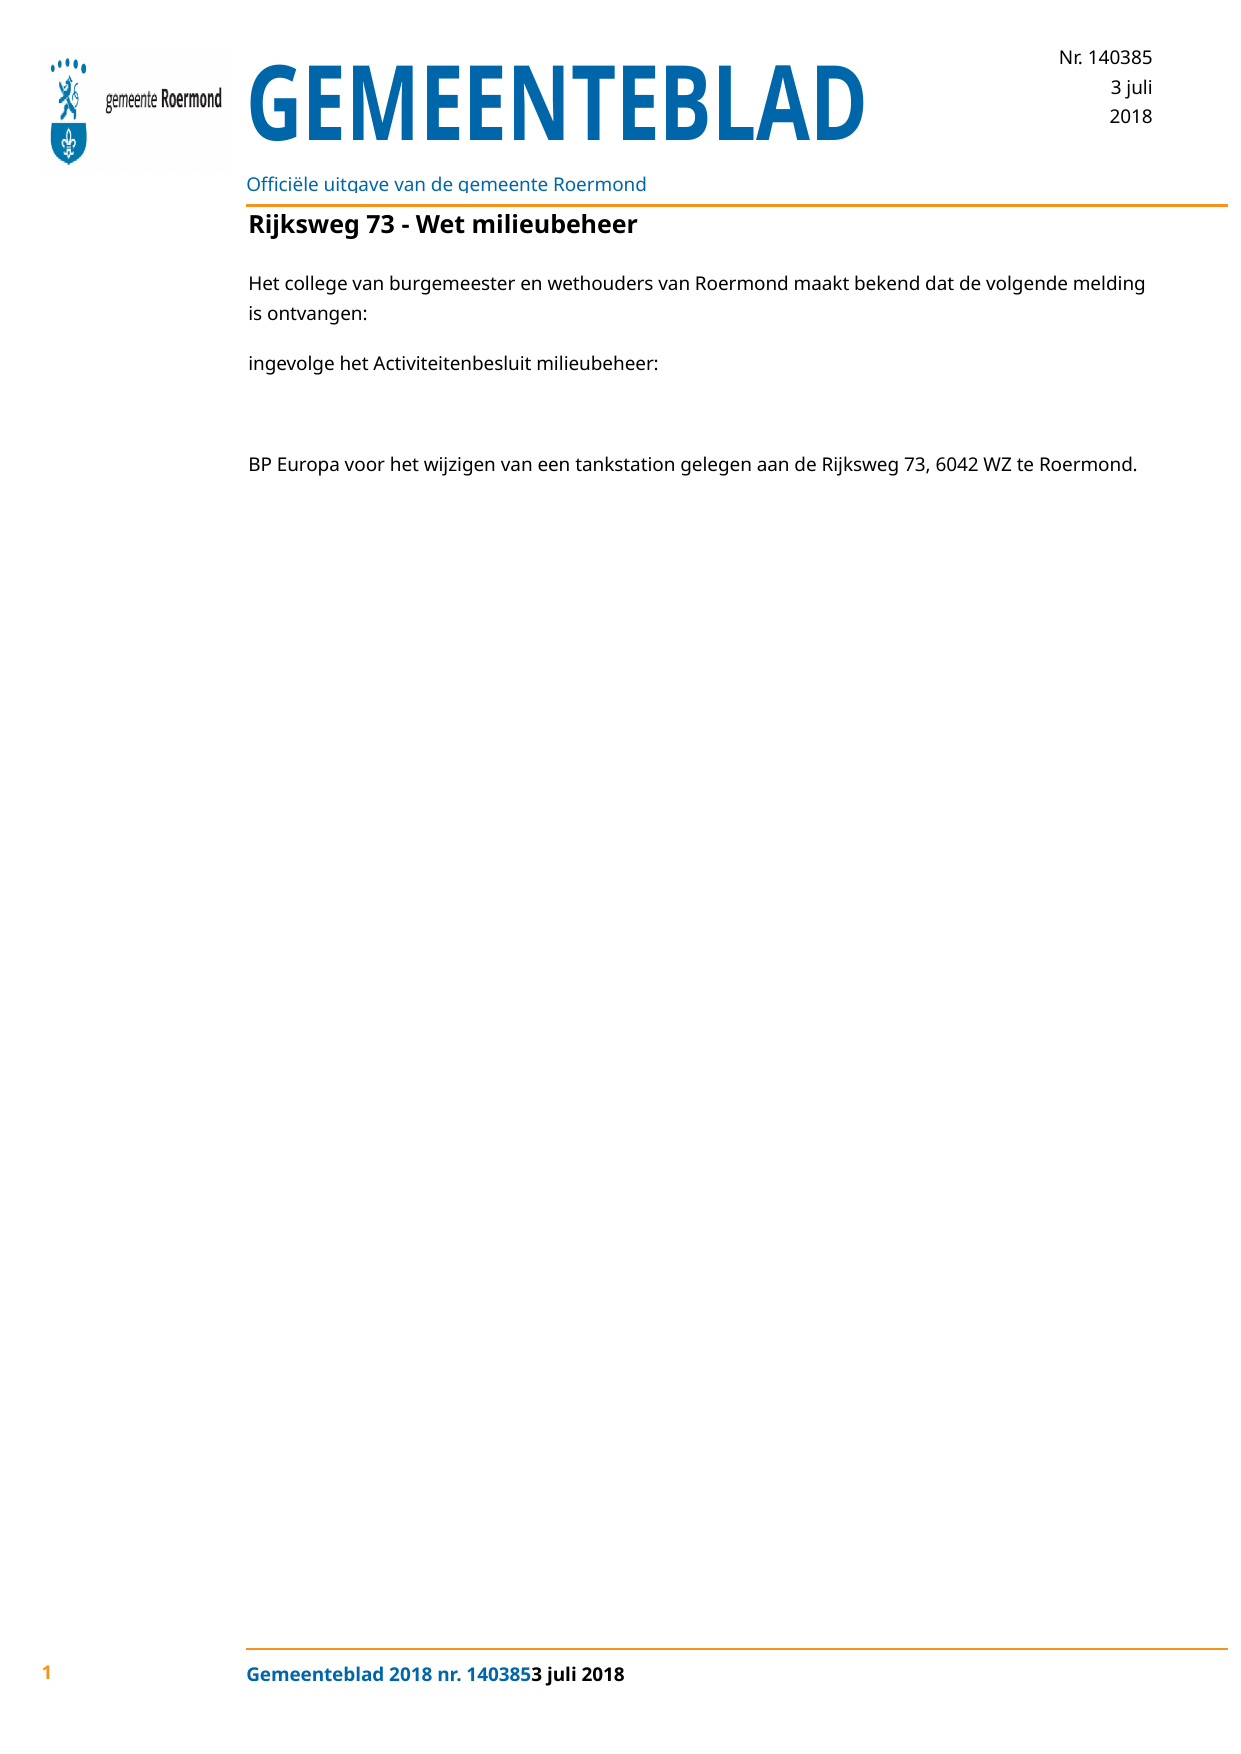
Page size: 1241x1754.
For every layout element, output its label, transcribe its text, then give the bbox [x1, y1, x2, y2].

text ingevolge het Activiteitenbesluit milieubeheer: [248, 350, 1152, 376]
text Rijksweg 73 - Wet milieubeheer [248, 207, 1152, 241]
text BP Europa voor het wijzigen van een tankstation gelegen aan de Rijksweg 73, 6042 WZ te Roermond. [248, 451, 1152, 477]
picture [41, 47, 231, 172]
text Het college van burgemeester en wethouders van Roermond maakt bekend dat de volgende melding is ontvangen: [248, 270, 1152, 326]
